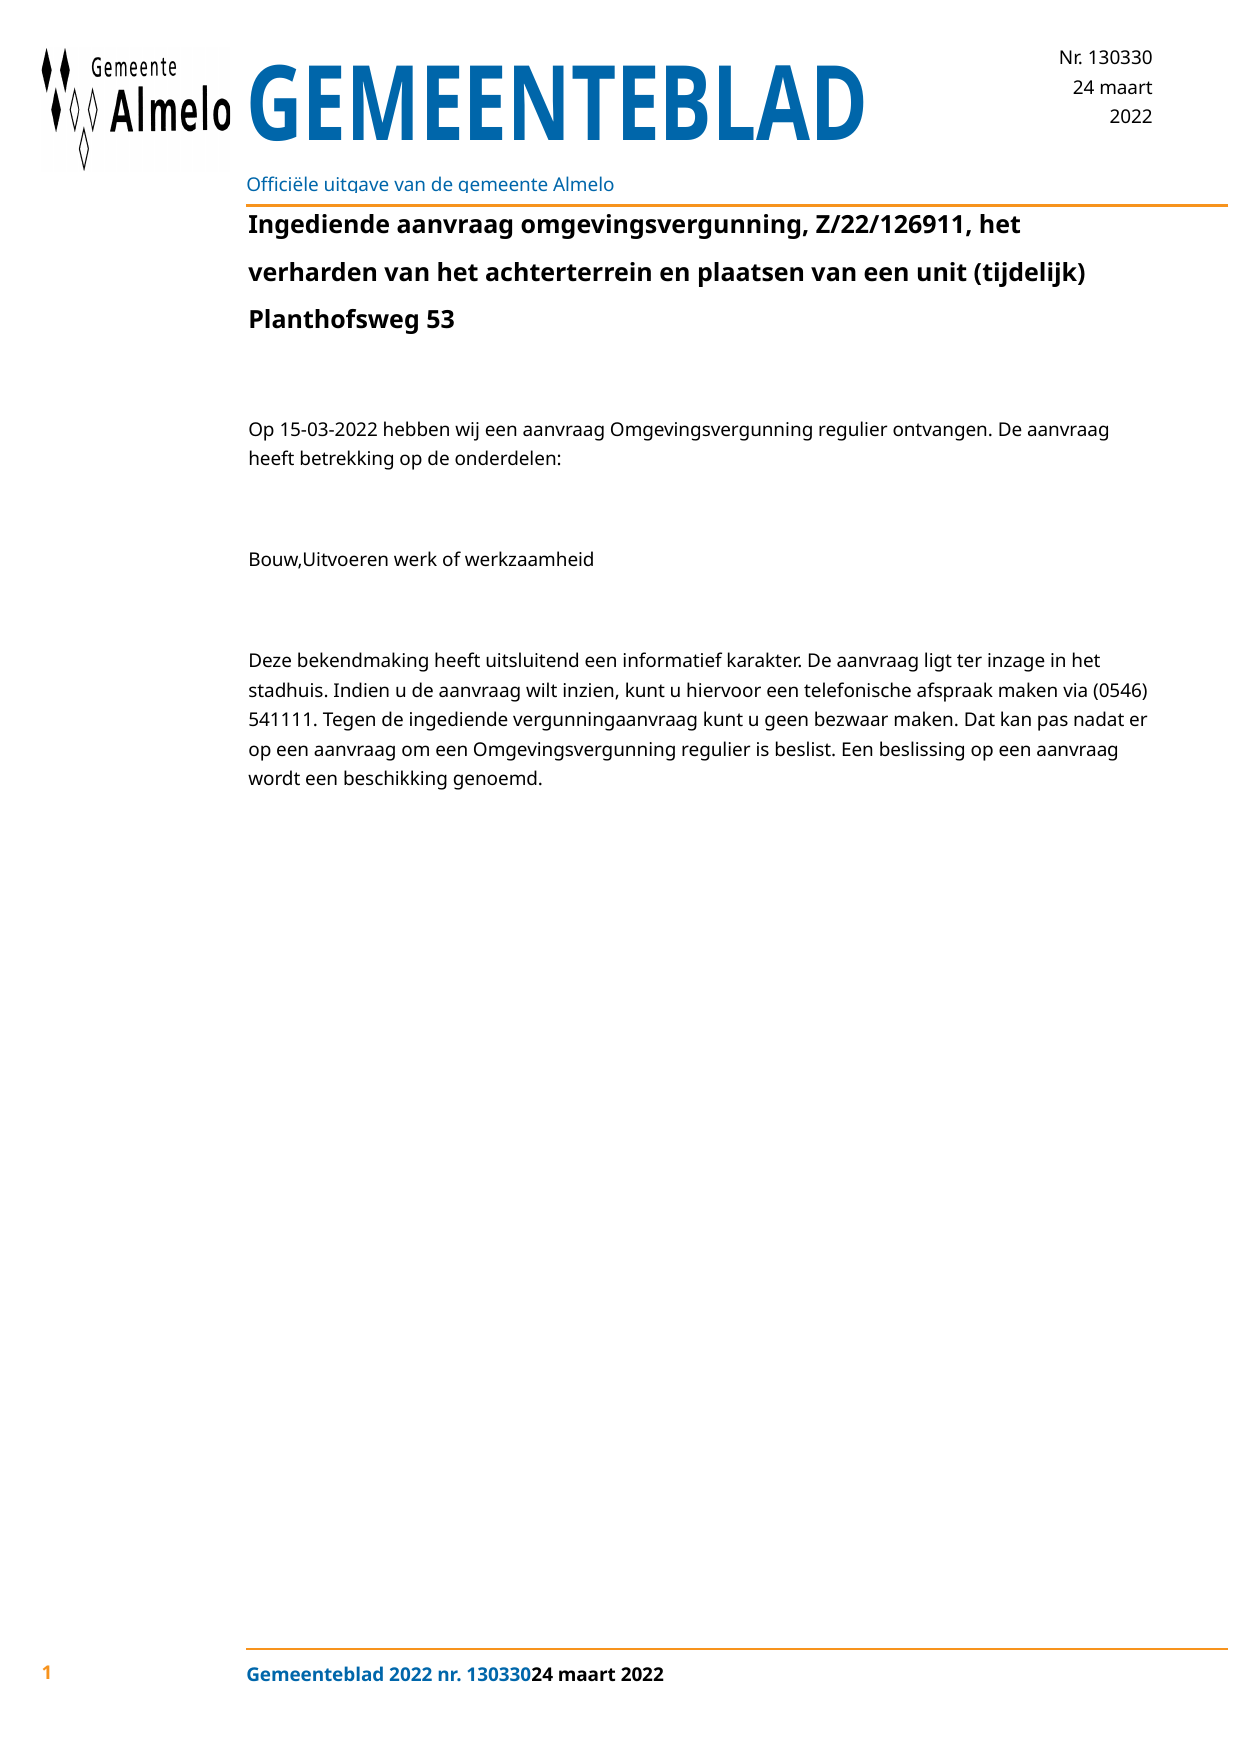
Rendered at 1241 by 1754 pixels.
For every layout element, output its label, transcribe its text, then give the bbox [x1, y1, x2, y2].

text Ingediende aanvraag omgevingsvergunning, Z/22/126911, het verharden van het achterterrein en plaatsen van een unit (tijdelijk) Planthofsweg 53 [248, 207, 1152, 336]
text Op 15-03-2022 hebben wij een aanvraag Omgevingsvergunning regulier ontvangen. De aanvraag heeft betrekking op de onderdelen: [248, 416, 1152, 471]
text Bouw,Uitvoeren werk of werkzaamheid [248, 546, 1152, 572]
text Deze bekendmaking heeft uitsluitend een informatief karakter. De aanvraag ligt ter inzage in het stadhuis. Indien u de aanvraag wilt inzien, kunt u hiervoor een telefonische afspraak maken via (0546) 541111. Tegen de ingediende vergunningaanvraag kunt u geen bezwaar maken. Dat kan pas nadat er op een aanvraag om een Omgevingsvergunning regulier is beslist. Een beslissing op een aanvraag wordt een beschikking genoemd. [248, 647, 1152, 791]
picture [41, 47, 231, 172]
